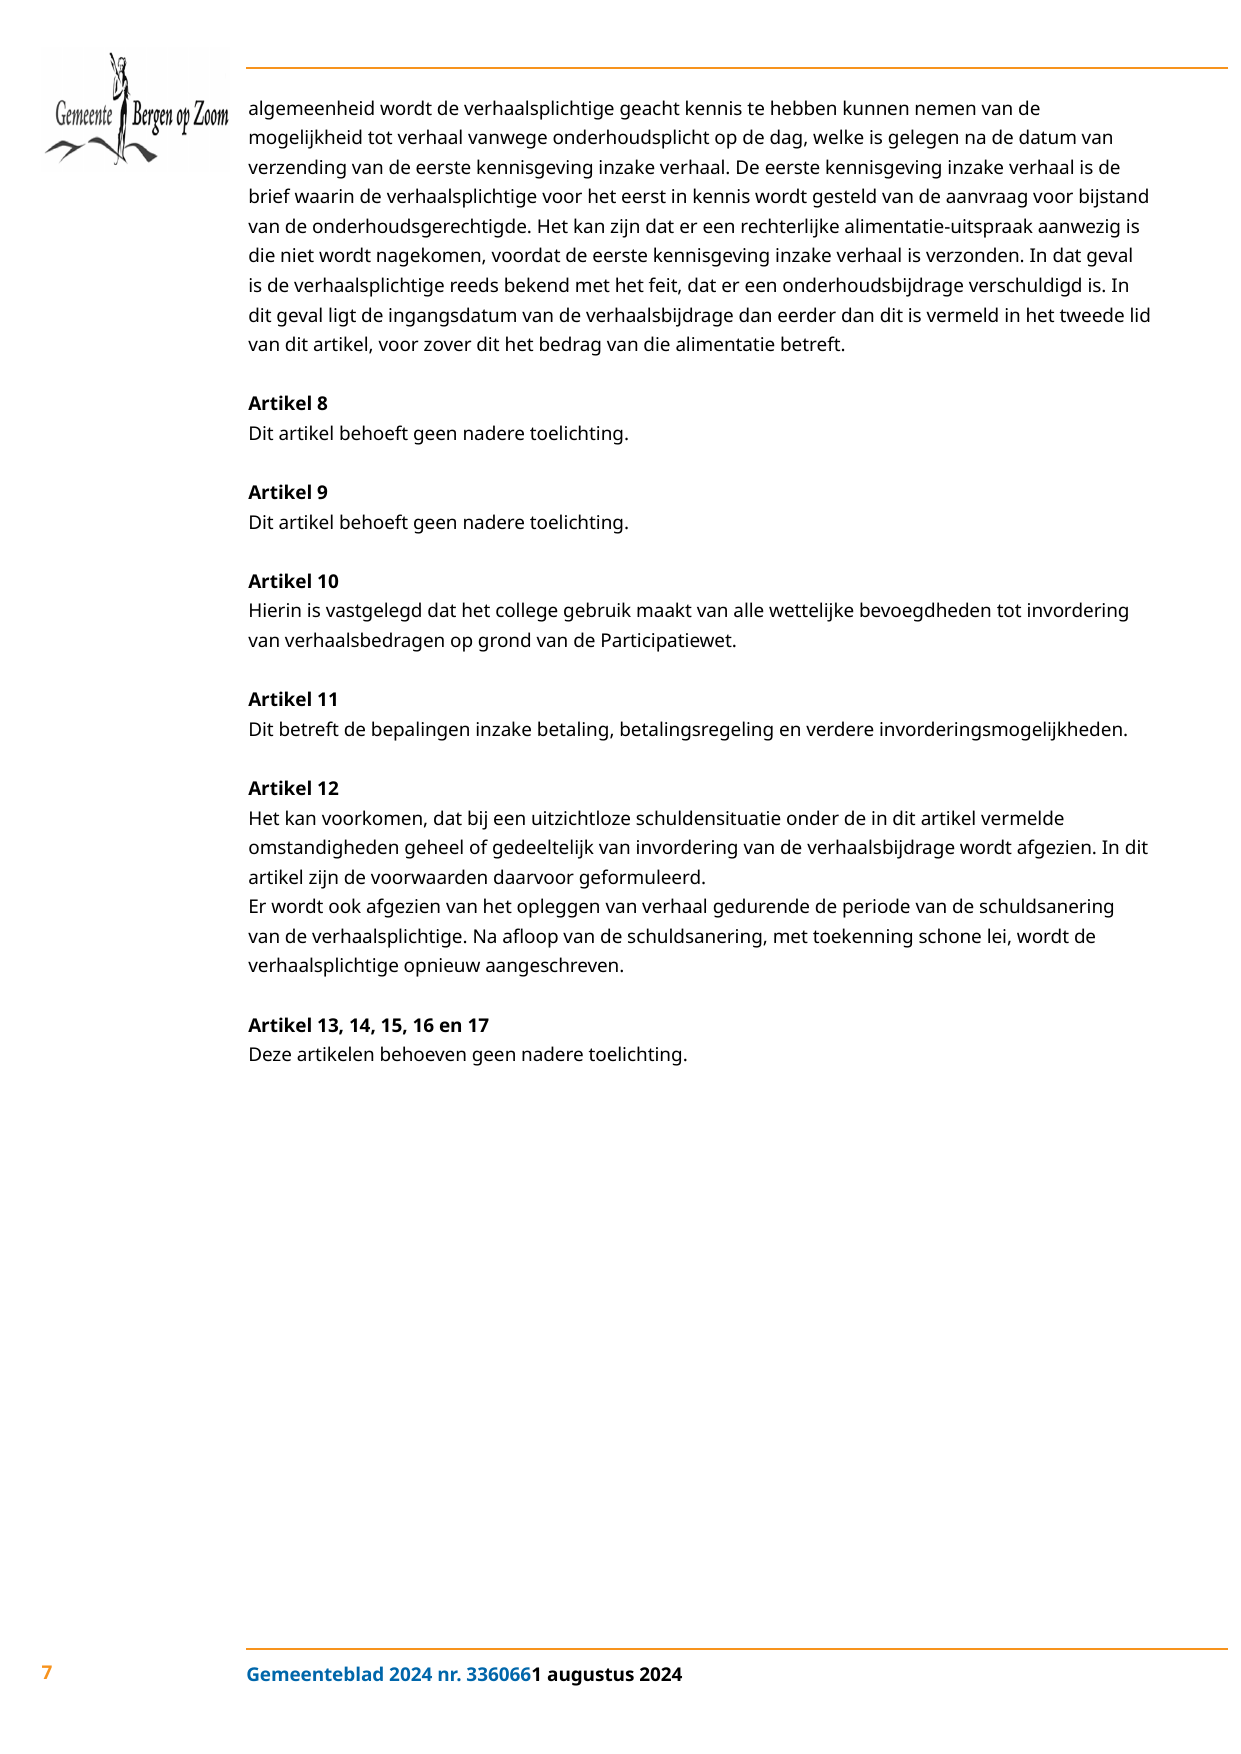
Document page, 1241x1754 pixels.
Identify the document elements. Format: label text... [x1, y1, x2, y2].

text Artikel 8 [248, 391, 1152, 416]
text Er wordt ook afgezien van het opleggen van verhaal gedurende de periode van de schuldsanering van de verhaalsplichtige. Na afloop van de schuldsanering, met toekenning schone lei, wordt de verhaalsplichtige opnieuw aangeschreven. [248, 893, 1152, 978]
text algemeenheid wordt de verhaalsplichtige geacht kennis te hebben kunnen nemen van de mogelijkheid tot verhaal vanwege onderhoudsplicht op de dag, welke is gelegen na de datum van verzending van de eerste kennisgeving inzake verhaal. De eerste kennisgeving inzake verhaal is de brief waarin de verhaalsplichtige voor het eerst in kennis wordt gesteld van de aanvraag voor bijstand van de onderhoudsgerechtigde. Het kan zijn dat er een rechterlijke alimentatie-uitspraak aanwezig is die niet wordt nagekomen, voordat de eerste kennisgeving inzake verhaal is verzonden. In dat geval is de verhaalsplichtige reeds bekend met het feit, dat er een onderhoudsbijdrage verschuldigd is. In dit geval ligt de ingangsdatum van de verhaalsbijdrage dan eerder dan dit is vermeld in het tweede lid van dit artikel, voor zover dit het bedrag van die alimentatie betreft. [248, 95, 1152, 357]
text Dit betreft de bepalingen inzake betaling, betalingsregeling en verdere invorderingsmogelijkheden. [248, 716, 1152, 742]
text Artikel 12 [248, 775, 1152, 801]
picture [41, 47, 231, 172]
text Artikel 13, 14, 15, 16 en 17 [248, 1012, 1152, 1038]
text Artikel 11 [248, 686, 1152, 712]
text Artikel 9 [248, 479, 1152, 505]
text Het kan voorkomen, dat bij een uitzichtloze schuldensituatie onder de in dit artikel vermelde omstandigheden geheel of gedeeltelijk van invordering van de verhaalsbijdrage wordt afgezien. In dit artikel zijn de voorwaarden daarvoor geformuleerd. [248, 805, 1152, 890]
text Artikel 10 [248, 568, 1152, 594]
text Hierin is vastgelegd dat het college gebruik maakt van alle wettelijke bevoegdheden tot invordering van verhaalsbedragen op grond van de Participatiewet. [248, 598, 1152, 653]
text Deze artikelen behoeven geen nadere toelichting. [248, 1041, 1152, 1067]
text Dit artikel behoeft geen nadere toelichting. [248, 420, 1152, 446]
text Dit artikel behoeft geen nadere toelichting. [248, 509, 1152, 535]
